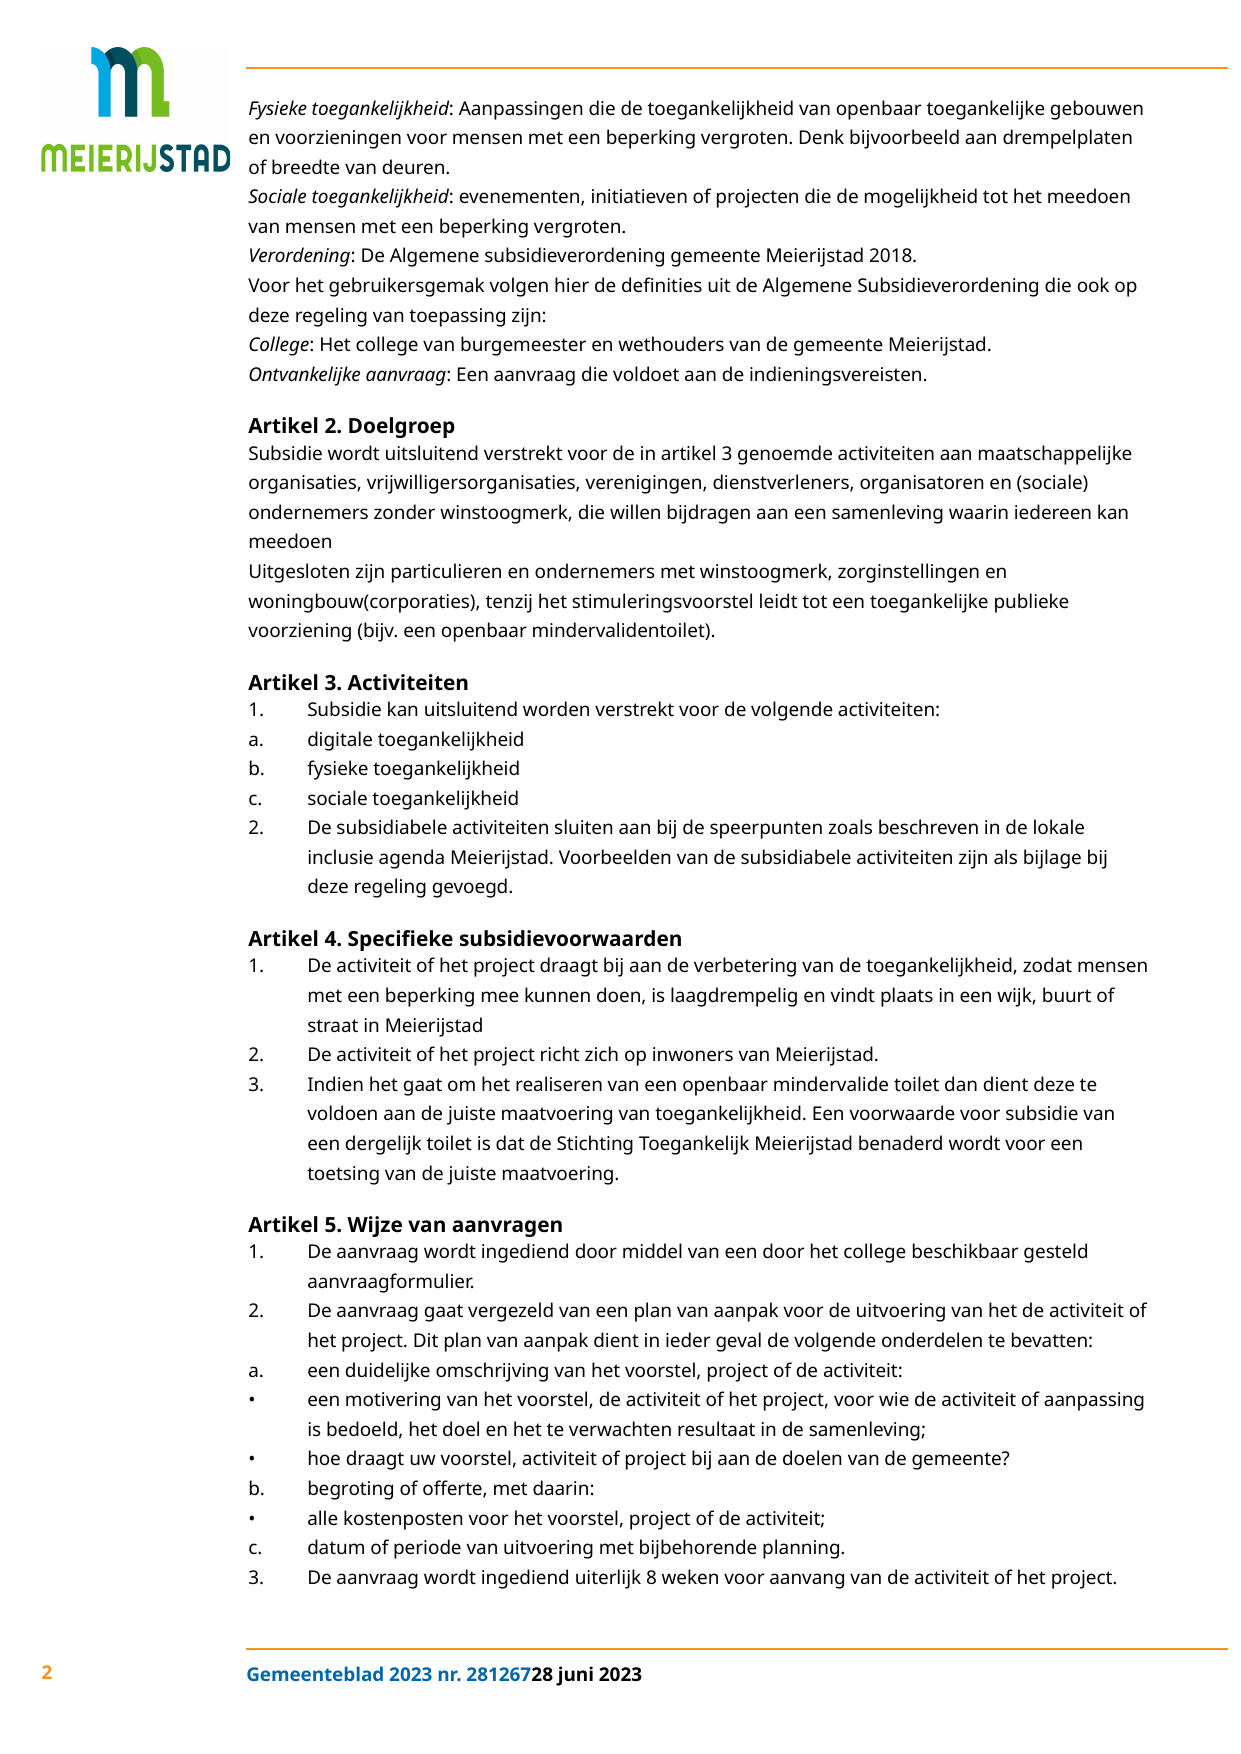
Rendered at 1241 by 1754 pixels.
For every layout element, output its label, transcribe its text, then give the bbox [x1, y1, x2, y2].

list sociale toegankelijkheid [248, 785, 1152, 811]
list Subsidie kan uitsluitend worden verstrekt voor de volgende activiteiten: [248, 696, 1152, 722]
list De activiteit of het project draagt bij aan de verbetering van de toegankelijkheid, zodat mensen met een beperking mee kunnen doen, is laagdrempelig en vindt plaats in een wijk, buurt of straat in Meierijstad [248, 953, 1152, 1037]
picture [41, 47, 231, 172]
list een duidelijke omschrijving van het voorstel, project of de activiteit: [248, 1357, 1152, 1383]
text Artikel 2. Doelgroep [248, 411, 1152, 440]
list begroting of offerte, met daarin: [248, 1475, 1152, 1501]
list fysieke toegankelijkheid [248, 755, 1152, 781]
text Ontvankelijke aanvraag: Een aanvraag die voldoet aan de indieningsvereisten. [248, 361, 1152, 387]
text Voor het gebruikersgemak volgen hier de definities uit de Algemene Subsidieverordening die ook op deze regeling van toepassing zijn: [248, 272, 1152, 328]
text College: Het college van burgemeester en wethouders van de gemeente Meierijstad. [248, 331, 1152, 357]
list De activiteit of het project richt zich op inwoners van Meierijstad. [248, 1041, 1152, 1067]
text Artikel 4. Specifieke subsidievoorwaarden [248, 924, 1152, 953]
text Uitgesloten zijn particulieren en ondernemers met winstoogmerk, zorginstellingen en woningbouw(corporaties), tenzij het stimuleringsvoorstel leidt tot een toegankelijke publieke voorziening (bijv. een openbaar mindervalidentoilet). [248, 558, 1152, 643]
text Sociale toegankelijkheid: evenementen, initiatieven of projecten die de mogelijkheid tot het meedoen van mensen met een beperking vergroten. [248, 183, 1152, 239]
list alle kostenposten voor het voorstel, project of de activiteit; [248, 1505, 1152, 1531]
text Artikel 5. Wijze van aanvragen [248, 1210, 1152, 1238]
list datum of periode van uitvoering met bijbehorende planning. [248, 1534, 1152, 1560]
list De subsidiabele activiteiten sluiten aan bij de speerpunten zoals beschreven in de lokale inclusie agenda Meierijstad. Voorbeelden van de subsidiabele activiteiten zijn als bijlage bij deze regeling gevoegd. [248, 814, 1152, 899]
list Indien het gaat om het realiseren van een openbaar mindervalide toilet dan dient deze te voldoen aan de juiste maatvoering van toegankelijkheid. Een voorwaarde voor subsidie van een dergelijk toilet is dat de Stichting Toegankelijk Meierijstad benaderd wordt voor een toetsing van de juiste maatvoering. [248, 1071, 1152, 1185]
list De aanvraag wordt ingediend door middel van een door het college beschikbaar gesteld aanvraagformulier. [248, 1238, 1152, 1294]
text Fysieke toegankelijkheid: Aanpassingen die de toegankelijkheid van openbaar toegankelijke gebouwen en voorzieningen voor mensen met een beperking vergroten. Denk bijvoorbeeld aan drempelplaten of breedte van deuren. [248, 95, 1152, 180]
list De aanvraag gaat vergezeld van een plan van aanpak voor de uitvoering van het de activiteit of het project. Dit plan van aanpak dient in ieder geval de volgende onderdelen te bevatten: [248, 1298, 1152, 1353]
list De aanvraag wordt ingediend uiterlijk 8 weken voor aanvang van de activiteit of het project. [248, 1564, 1152, 1590]
list hoe draagt uw voorstel, activiteit of project bij aan de doelen van de gemeente? [248, 1446, 1152, 1471]
text Subsidie wordt uitsluitend verstrekt voor de in artikel 3 genoemde activiteiten aan maatschappelijke organisaties, vrijwilligersorganisaties, verenigingen, dienstverleners, organisatoren en (sociale) ondernemers zonder winstoogmerk, die willen bijdragen aan een samenleving waarin iedereen kan meedoen [248, 440, 1152, 554]
list een motivering van het voorstel, de activiteit of het project, voor wie de activiteit of aanpassing is bedoeld, het doel en het te verwachten resultaat in de samenleving; [248, 1386, 1152, 1442]
text Verordening: De Algemene subsidieverordening gemeente Meierijstad 2018. [248, 243, 1152, 268]
list digitale toegankelijkheid [248, 726, 1152, 752]
text Artikel 3. Activiteiten [248, 668, 1152, 696]
